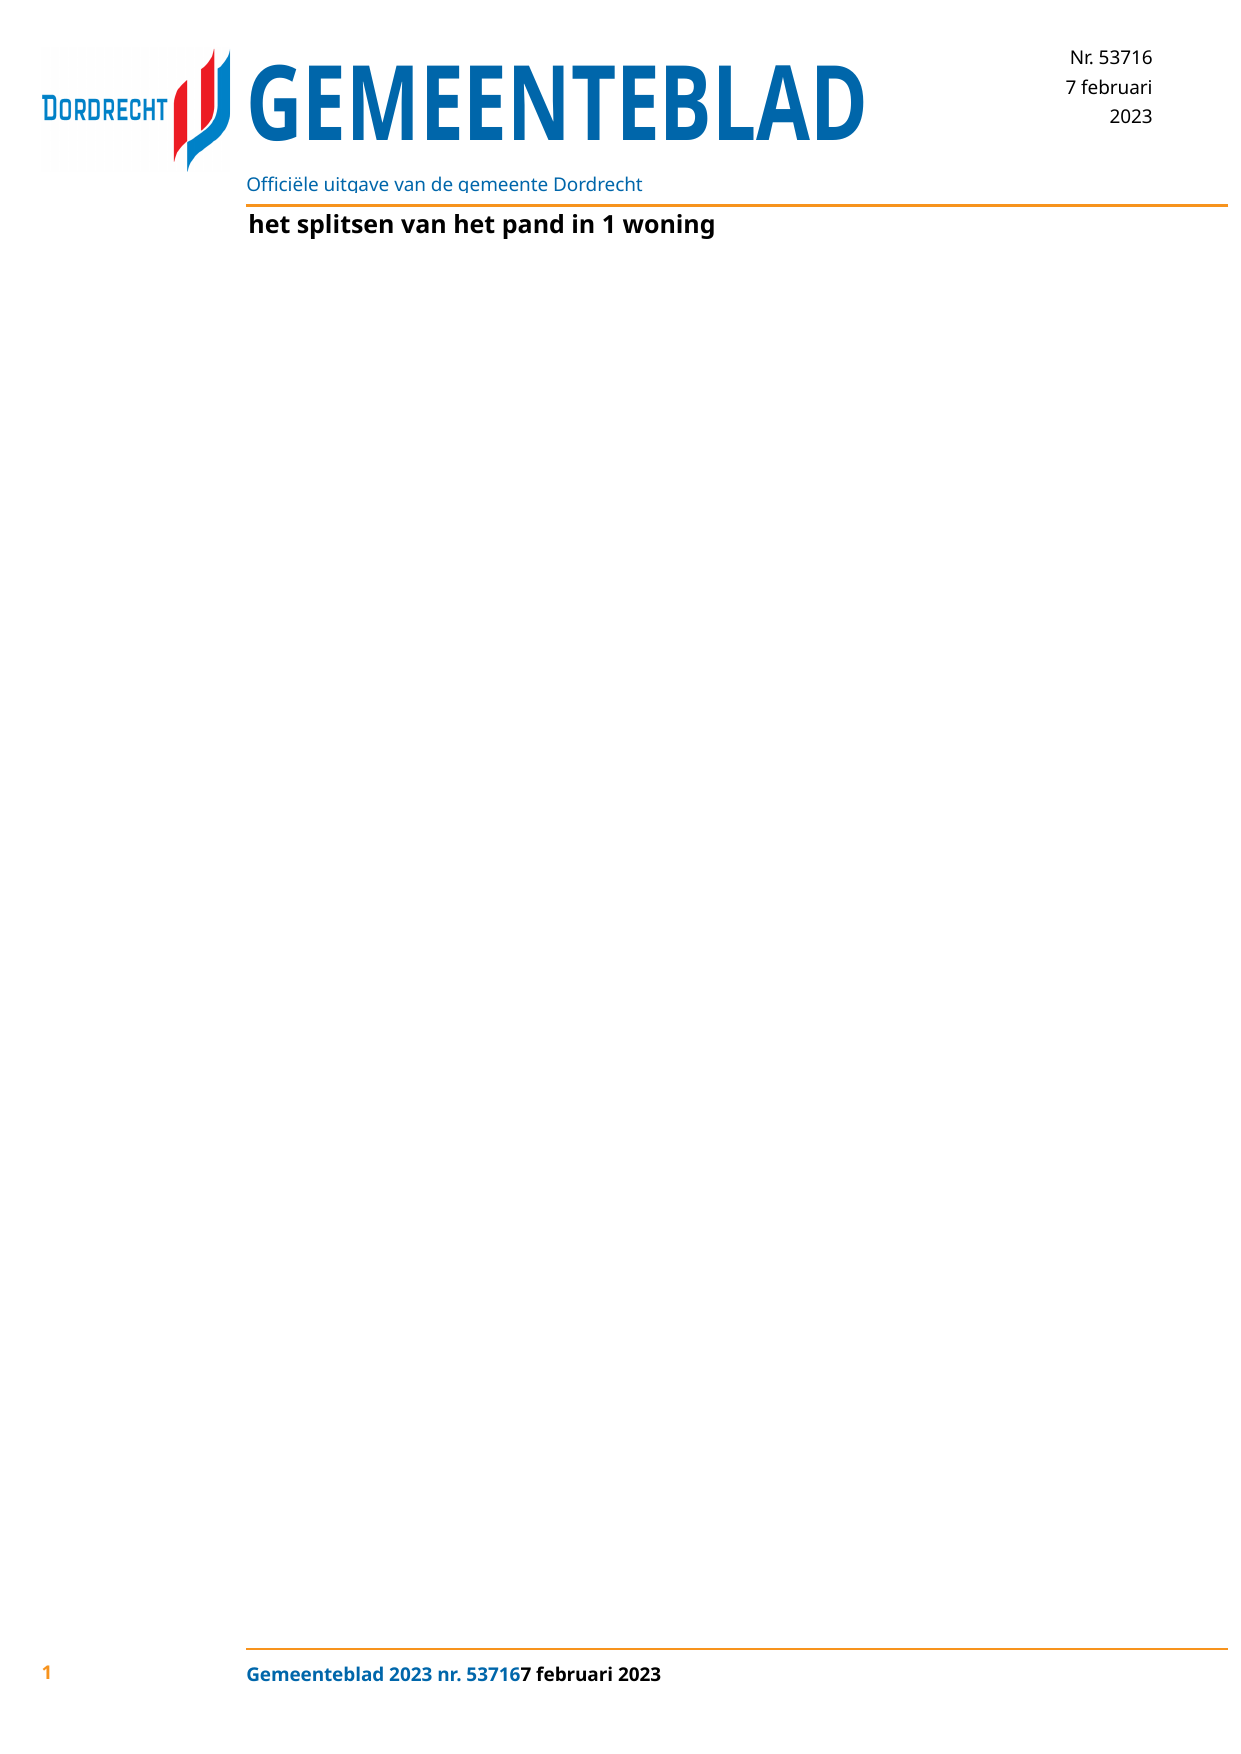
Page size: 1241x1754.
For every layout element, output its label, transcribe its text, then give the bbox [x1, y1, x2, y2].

text het splitsen van het pand in 1 woning [248, 207, 1152, 241]
picture [41, 47, 231, 172]
